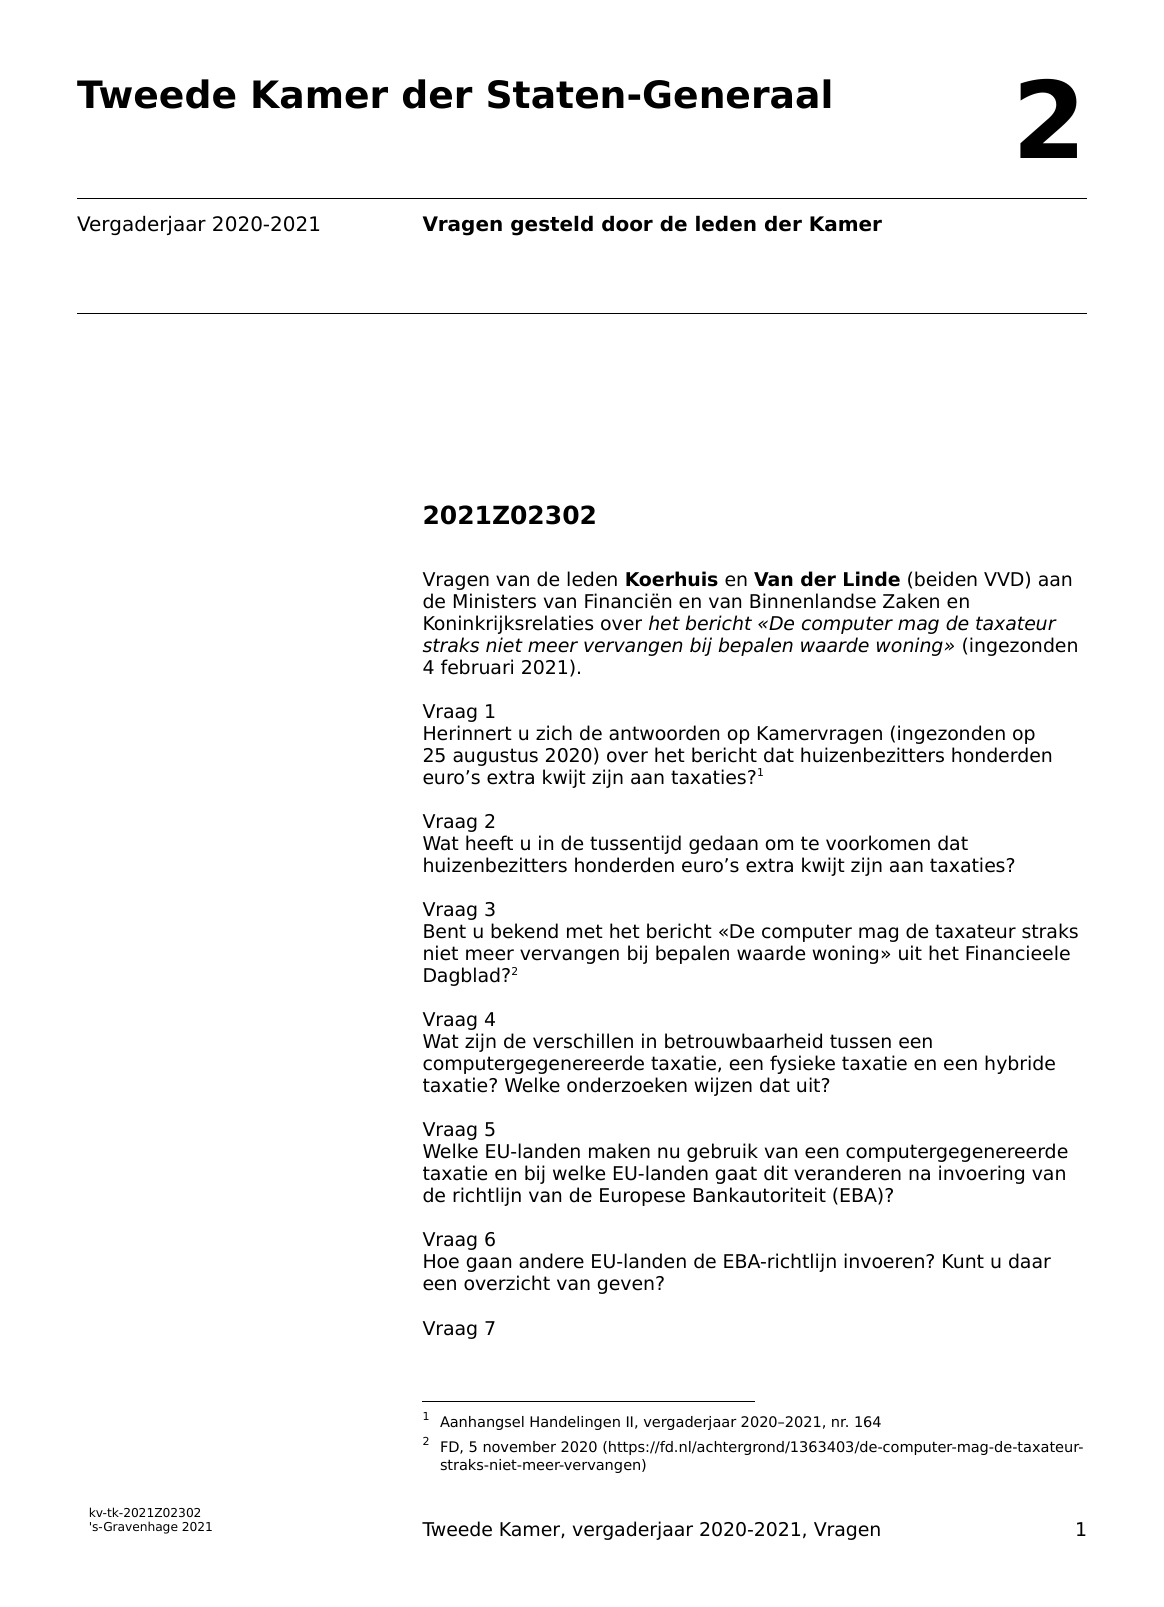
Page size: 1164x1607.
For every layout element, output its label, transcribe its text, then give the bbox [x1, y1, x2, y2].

text FD, 5 november 2020 (https://fd.nl/achtergrond/1363403/de-computer-mag-de-taxateur-straks-niet-meer-vervangen) [422, 1435, 1087, 1474]
table_cell Vragen gesteld door de leden der Kamer [422, 199, 1087, 313]
text Wat zijn de verschillen in betrouwbaarheid tussen een computergegenereerde taxatie, een fysieke taxatie en een hybride taxatie? Welke onderzoeken wijzen dat uit? [422, 1031, 1087, 1097]
text Vragen van de leden Koerhuis en Van der Linde (beiden VVD) aan de Ministers van Financiën en van Binnenlandse Zaken en Koninkrijksrelaties over het bericht «De computer mag de taxateur straks niet meer vervangen bij bepalen waarde woning» (ingezonden 4 februari 2021). [422, 569, 1087, 679]
text Vraag 3 [422, 899, 1087, 921]
text Vraag 1 [422, 701, 1087, 723]
table_header Tweede Kamer der Staten-Generaal [77, 59, 886, 198]
text Aanhangsel Handelingen II, vergaderjaar 2020–2021, nr. 164 [422, 1410, 1087, 1432]
text Vraag 6 [422, 1229, 1087, 1251]
text kv-tk-2021Z02302 [88, 1506, 323, 1520]
text Herinnert u zich de antwoorden op Kamervragen (ingezonden op 25 augustus 2020) over het bericht dat huizenbezitters honderden euro’s extra kwijt zijn aan taxaties? [422, 723, 1087, 789]
text Vraag 2 [422, 811, 1087, 833]
text 's-Gravenhage 2021 [88, 1520, 323, 1534]
text Hoe gaan andere EU-landen de EBA-richtlijn invoeren? Kunt u daar een overzicht van geven? [422, 1251, 1087, 1295]
table_header 2 [886, 59, 1087, 198]
text Vraag 5 [422, 1119, 1087, 1141]
text Vraag 4 [422, 1009, 1087, 1031]
text 2021Z02302 [422, 501, 1087, 531]
text Vraag 7 [422, 1317, 1087, 1339]
text Wat heeft u in de tussentijd gedaan om te voorkomen dat huizenbezitters honderden euro’s extra kwijt zijn aan taxaties? [422, 833, 1087, 877]
text Welke EU-landen maken nu gebruik van een computergegenereerde taxatie en bij welke EU-landen gaat dit veranderen na invoering van de richtlijn van de Europese Bankautoriteit (EBA)? [422, 1141, 1087, 1207]
text Bent u bekend met het bericht «De computer mag de taxateur straks niet meer vervangen bij bepalen waarde woning» uit het Financieele Dagblad? [422, 921, 1087, 987]
table_cell Vergaderjaar 2020-2021 [77, 199, 422, 313]
